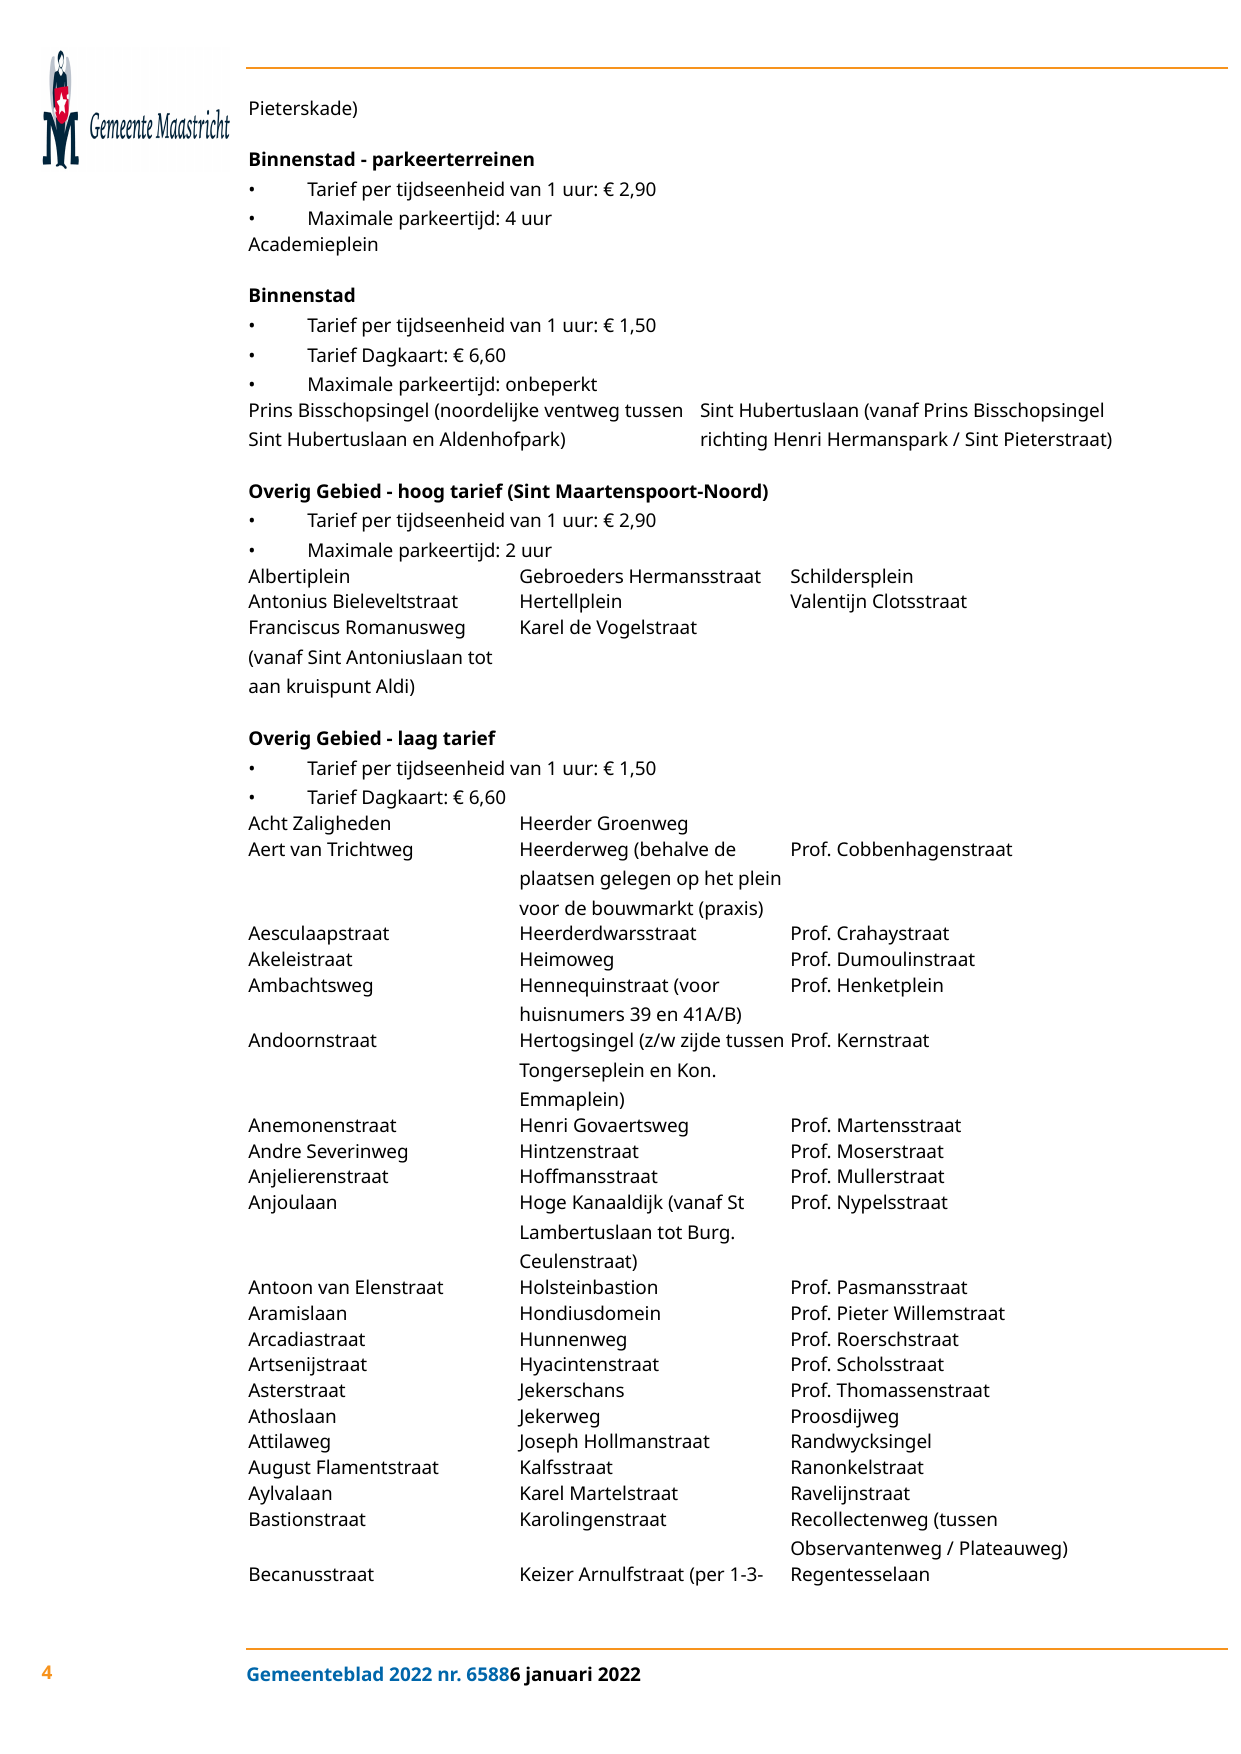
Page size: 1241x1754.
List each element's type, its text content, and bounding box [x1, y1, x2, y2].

table_cell [519, 95, 790, 121]
table_cell Becanusstraat [248, 1561, 519, 1587]
table_cell Sint Hubertuslaan (vanaf Prins Bisschopsingel richting Henri Hermanspark / Sint Pieterstraat) [700, 397, 1152, 452]
table_cell Kalfsstraat [519, 1455, 790, 1480]
table_cell Attilaweg [248, 1429, 519, 1454]
table_cell Antoon van Elenstraat [248, 1274, 519, 1300]
table_cell Prof. Dumoulinstraat [790, 946, 1152, 972]
table_cell Athoslaan [248, 1403, 519, 1429]
table_cell Asterstraat [248, 1377, 519, 1403]
table_cell Heimoweg [519, 946, 790, 972]
table_cell [248, 453, 1152, 478]
table_cell Aramislaan [248, 1300, 519, 1326]
table_cell Andoornstraat [248, 1028, 519, 1112]
table_cell [248, 121, 1152, 146]
table_cell Albertiplein [248, 563, 519, 589]
table_cell Prof. Scholsstraat [790, 1352, 1152, 1377]
table_cell Bastionstraat [248, 1506, 519, 1561]
table_cell Hertogsingel (z/w zijde tussen Tongerseplein en Kon. Emmaplein) [519, 1028, 790, 1112]
table_cell Heerderdwarsstraat [519, 921, 790, 946]
table_cell Prof. Kernstraat [790, 1028, 1152, 1112]
table_cell Franciscus Romanusweg (vanaf Sint Antoniuslaan tot aan kruispunt Aldi) [248, 615, 519, 699]
table_cell Hennequinstraat (voor huisnumers 39 en 41A/B) [519, 972, 790, 1027]
table_cell Hondiusdomein [519, 1300, 790, 1326]
table_cell Prof. Moserstraat [790, 1138, 1152, 1164]
table_cell Aert van Trichtweg [248, 836, 519, 921]
table_cell Prof. Cobbenhagenstraat [790, 836, 1152, 921]
table_cell Hyacintenstraat [519, 1352, 790, 1377]
table_cell Prof. Nypelsstraat [790, 1190, 1152, 1274]
table_cell Valentijn Clotsstraat [790, 589, 1152, 614]
table_cell [248, 257, 1152, 283]
table_cell Prof. Roerschstraat [790, 1326, 1152, 1352]
table_cell [700, 231, 1152, 257]
table_cell Aesculaapstraat [248, 921, 519, 946]
table_cell Regentesselaan [790, 1561, 1152, 1587]
table_cell Ranonkelstraat [790, 1455, 1152, 1480]
table_cell Antonius Bieleveltstraat [248, 589, 519, 614]
table_cell Schildersplein [790, 563, 1152, 589]
table_cell Overig Gebied - hoog tarief (Sint Maartenspoort-Noord) Tarief per tijdseenheid van 1 uur: € 2,90 Maximale parkeertijd: 2 uur [248, 478, 1152, 563]
table_cell Acht Zaligheden [248, 810, 519, 836]
table_cell Ambachtsweg [248, 972, 519, 1027]
table_cell Jekerschans [519, 1377, 790, 1403]
table_cell Arcadiastraat [248, 1326, 519, 1352]
table_cell Anjelierenstraat [248, 1164, 519, 1189]
table_cell Recollectenweg (tussen Observantenweg / Plateauweg) [790, 1506, 1152, 1561]
table_cell Hunnenweg [519, 1326, 790, 1352]
table_cell [248, 699, 1152, 725]
table_cell Prof. Pieter Willemstraat [790, 1300, 1152, 1326]
table_cell Prof. Pasmansstraat [790, 1274, 1152, 1300]
table_cell Prof. Mullerstraat [790, 1164, 1152, 1189]
table_cell Holsteinbastion [519, 1274, 790, 1300]
table_cell Karel de Vogelstraat [519, 615, 790, 699]
table_cell Proosdijweg [790, 1403, 1152, 1429]
table_cell Pieterskade) [248, 95, 519, 121]
table_cell Henri Govaertsweg [519, 1112, 790, 1138]
table_cell Karolingenstraat [519, 1506, 790, 1561]
table_cell Keizer Arnulfstraat (per 1-3- [519, 1561, 790, 1587]
table_cell [790, 95, 1152, 121]
table_cell Randwycksingel [790, 1429, 1152, 1454]
table_cell Karel Martelstraat [519, 1480, 790, 1506]
table_cell Anemonenstraat [248, 1112, 519, 1138]
table_cell Hertellplein [519, 589, 790, 614]
table_cell Joseph Hollmanstraat [519, 1429, 790, 1454]
table_cell Heerder Groenweg [519, 810, 790, 836]
table_cell Hintzenstraat [519, 1138, 790, 1164]
table_cell Prins Bisschopsingel (noordelijke ventweg tussen Sint Hubertuslaan en Aldenhofpark) [248, 397, 700, 452]
table_cell Binnenstad - parkeerterreinen Tarief per tijdseenheid van 1 uur: € 2,90 Maximale parkeertijd: 4 uur [248, 146, 1152, 231]
picture [41, 47, 231, 172]
table_cell Prof. Henketplein [790, 972, 1152, 1027]
table_cell August Flamentstraat [248, 1455, 519, 1480]
table_cell Gebroeders Hermansstraat [519, 563, 790, 589]
table_cell Prof. Thomassenstraat [790, 1377, 1152, 1403]
table_cell [790, 810, 1152, 836]
table_cell Andre Severinweg [248, 1138, 519, 1164]
table_cell Prof. Crahaystraat [790, 921, 1152, 946]
table_cell Ravelijnstraat [790, 1480, 1152, 1506]
table_cell Heerderweg (behalve de plaatsen gelegen op het plein voor de bouwmarkt (praxis) [519, 836, 790, 921]
table_cell [790, 615, 1152, 699]
table_cell Artsenijstraat [248, 1352, 519, 1377]
table_cell Hoffmansstraat [519, 1164, 790, 1189]
table_cell Binnenstad Tarief per tijdseenheid van 1 uur: € 1,50 Tarief Dagkaart: € 6,60 Maximale parkeertijd: onbeperkt [248, 283, 1152, 397]
table_cell Jekerweg [519, 1403, 790, 1429]
table_cell Prof. Martensstraat [790, 1112, 1152, 1138]
table_cell Anjoulaan [248, 1190, 519, 1274]
table_cell Aylvalaan [248, 1480, 519, 1506]
table_cell Akeleistraat [248, 946, 519, 972]
table_cell Academieplein [248, 231, 700, 257]
table_cell Overig Gebied - laag tarief Tarief per tijdseenheid van 1 uur: € 1,50 Tarief Dagkaart: € 6,60 [248, 725, 1152, 810]
table_cell Hoge Kanaaldijk (vanaf St Lambertuslaan tot Burg. Ceulenstraat) [519, 1190, 790, 1274]
